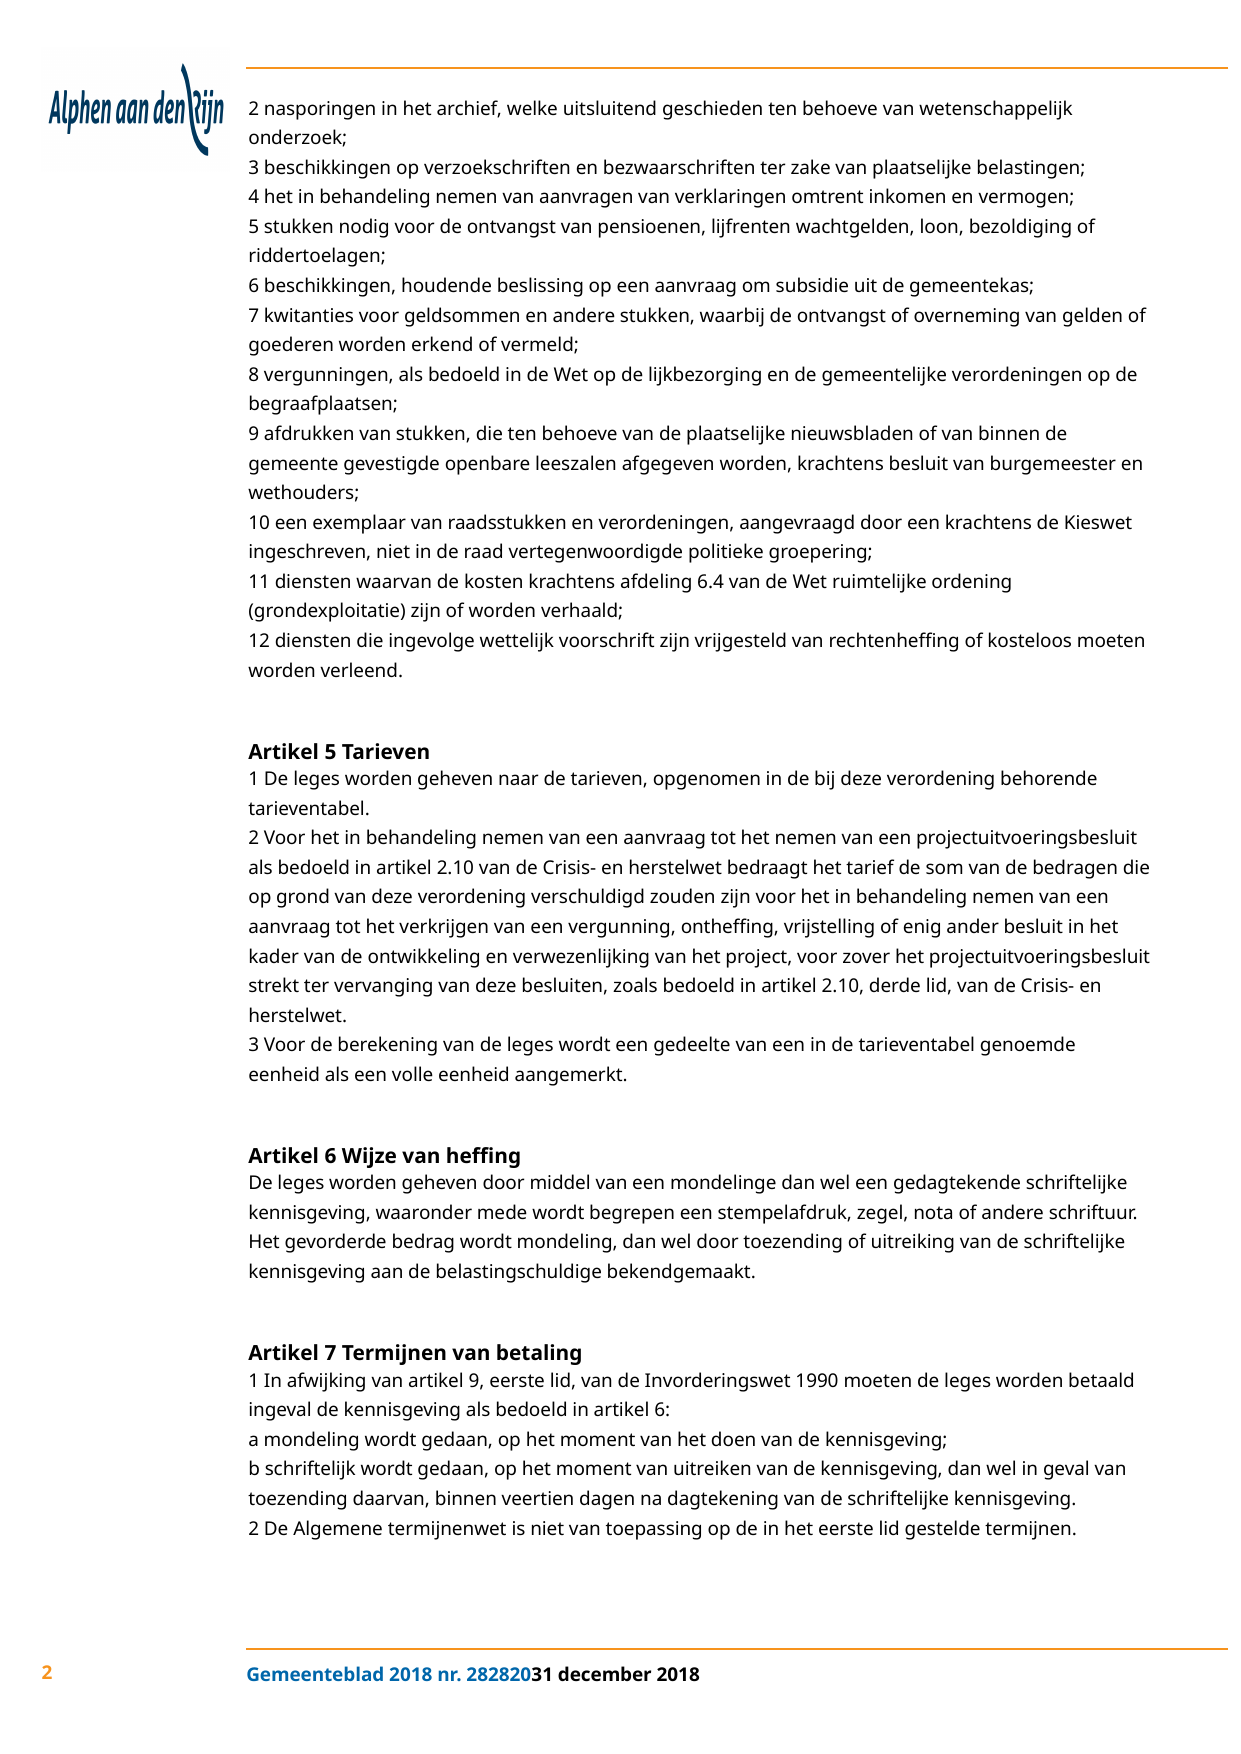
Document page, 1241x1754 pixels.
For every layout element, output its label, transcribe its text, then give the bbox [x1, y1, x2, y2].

text 1 De leges worden geheven naar de tarieven, opgenomen in de bij deze verordening behorende tarieventabel. [248, 765, 1152, 821]
text 2 nasporingen in het archief, welke uitsluitend geschieden ten behoeve van wetenschappelijk onderzoek; [248, 95, 1152, 150]
text Artikel 7 Termijnen van betaling [248, 1338, 1152, 1367]
text 6 beschikkingen, houdende beslissing op een aanvraag om subsidie uit de gemeentekas; [248, 272, 1152, 298]
text a mondeling wordt gedaan, op het moment van het doen van de kennisgeving; [248, 1426, 1152, 1452]
text Artikel 5 Tarieven [248, 737, 1152, 765]
text 9 afdrukken van stukken, die ten behoeve van de plaatselijke nieuwsbladen of van binnen de gemeente gevestigde openbare leeszalen afgegeven worden, krachtens besluit van burgemeester en wethouders; [248, 420, 1152, 505]
text 10 een exemplaar van raadsstukken en verordeningen, aangevraagd door een krachtens de Kieswet ingeschreven, niet in de raad vertegenwoordigde politieke groepering; [248, 509, 1152, 564]
text 2 Voor het in behandeling nemen van een aanvraag tot het nemen van een projectuitvoeringsbesluit als bedoeld in artikel 2.10 van de Crisis- en herstelwet bedraagt het tarief de som van de bedragen die op grond van deze verordening verschuldigd zouden zijn voor het in behandeling nemen van een aanvraag tot het verkrijgen van een vergunning, ontheffing, vrijstelling of enig ander besluit in het kader van de ontwikkeling en verwezenlijking van het project, voor zover het projectuitvoeringsbesluit strekt ter vervanging van deze besluiten, zoals bedoeld in artikel 2.10, derde lid, van de Crisis- en herstelwet. [248, 824, 1152, 1028]
text 12 diensten die ingevolge wettelijk voorschrift zijn vrijgesteld van rechtenheffing of kosteloos moeten worden verleend. [248, 627, 1152, 683]
picture [41, 47, 231, 172]
text 5 stukken nodig voor de ontvangst van pensioenen, lijfrenten wachtgelden, loon, bezoldiging of riddertoelagen; [248, 213, 1152, 268]
text b schriftelijk wordt gedaan, op het moment van uitreiken van de kennisgeving, dan wel in geval van toezending daarvan, binnen veertien dagen na dagtekening van de schriftelijke kennisgeving. [248, 1456, 1152, 1511]
text 4 het in behandeling nemen van aanvragen van verklaringen omtrent inkomen en vermogen; [248, 183, 1152, 209]
text 11 diensten waarvan de kosten krachtens afdeling 6.4 van de Wet ruimtelijke ordening (grondexploitatie) zijn of worden verhaald; [248, 568, 1152, 623]
text 2 De Algemene termijnenwet is niet van toepassing op de in het eerste lid gestelde termijnen. [248, 1515, 1152, 1540]
text Artikel 6 Wijze van heffing [248, 1141, 1152, 1169]
text 8 vergunningen, als bedoeld in de Wet op de lijkbezorging en de gemeentelijke verordeningen op de begraafplaatsen; [248, 361, 1152, 416]
text 1 In afwijking van artikel 9, eerste lid, van de Invorderingswet 1990 moeten de leges worden betaald ingeval de kennisgeving als bedoeld in artikel 6: [248, 1367, 1152, 1422]
text 3 Voor de berekening van de leges wordt een gedeelte van een in de tarieventabel genoemde eenheid als een volle eenheid aangemerkt. [248, 1032, 1152, 1087]
text 7 kwitanties voor geldsommen en andere stukken, waarbij de ontvangst of overneming van gelden of goederen worden erkend of vermeld; [248, 302, 1152, 357]
text 3 beschikkingen op verzoekschriften en bezwaarschriften ter zake van plaatselijke belastingen; [248, 154, 1152, 180]
text De leges worden geheven door middel van een mondelinge dan wel een gedagtekende schriftelijke kennisgeving, waaronder mede wordt begrepen een stempelafdruk, zegel, nota of andere schriftuur. Het gevorderde bedrag wordt mondeling, dan wel door toezending of uitreiking van de schriftelijke kennisgeving aan de belastingschuldige bekendgemaakt. [248, 1169, 1152, 1284]
